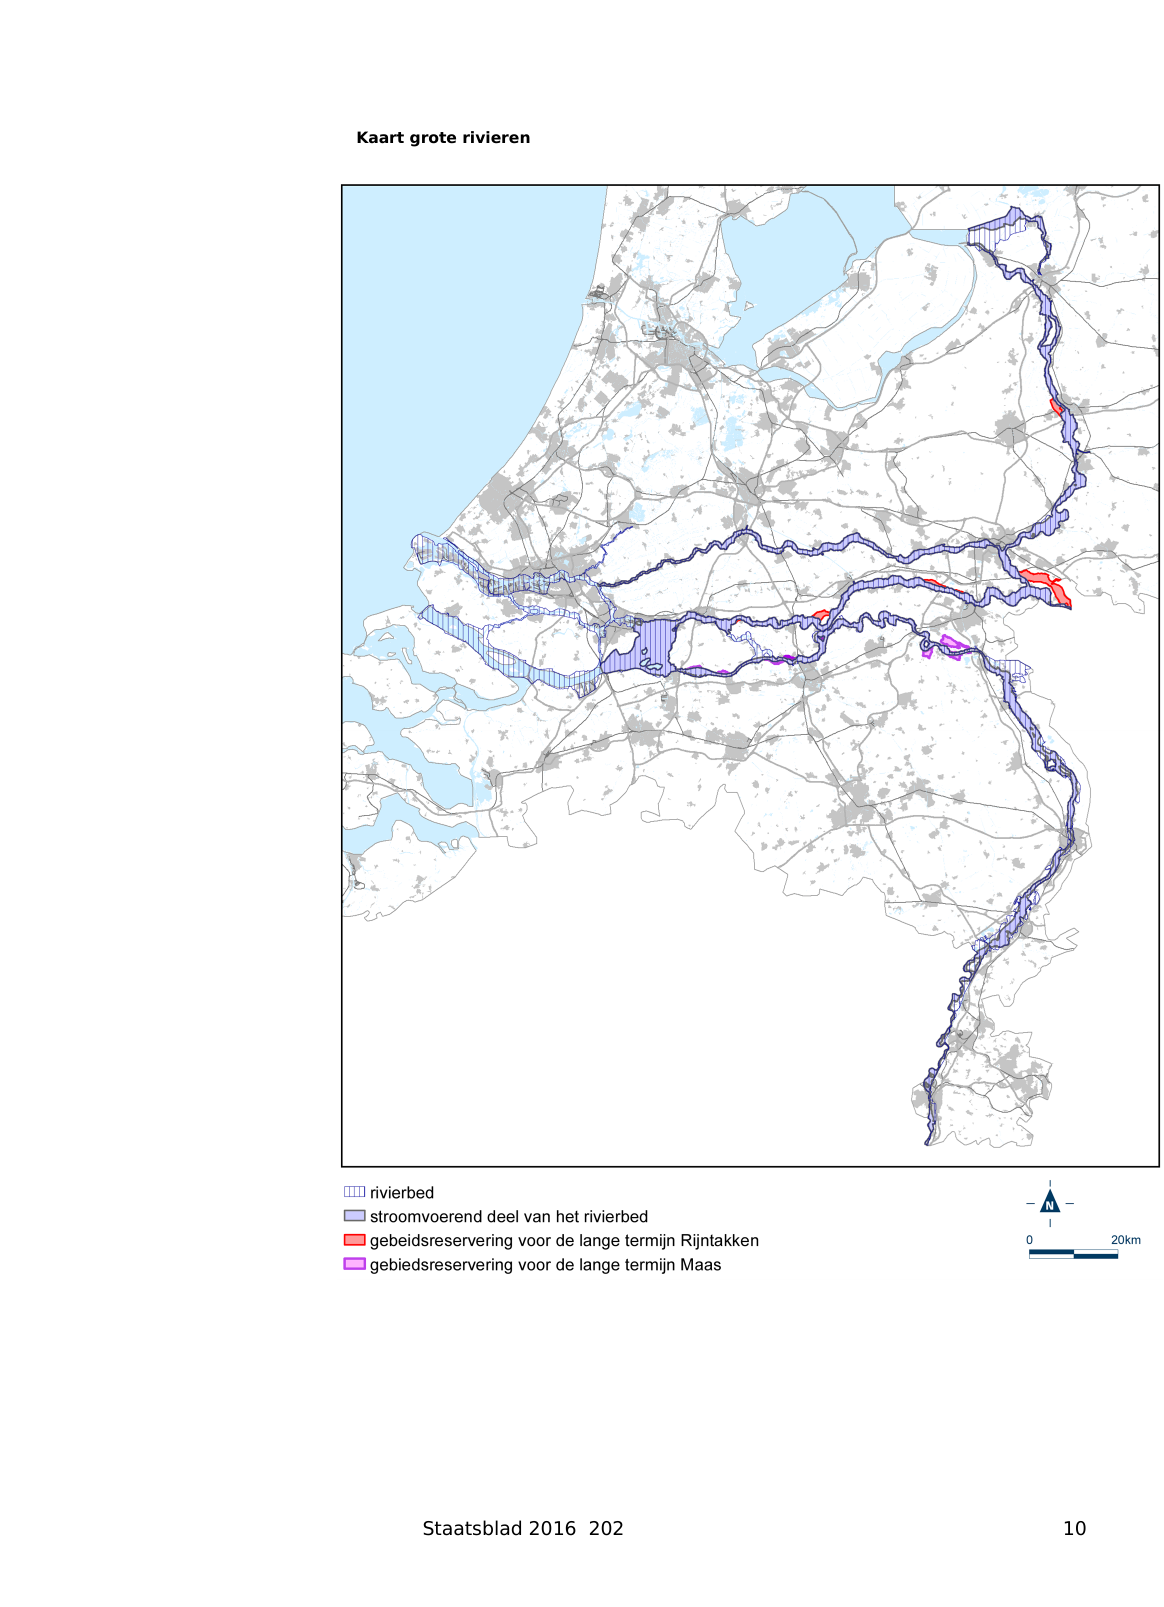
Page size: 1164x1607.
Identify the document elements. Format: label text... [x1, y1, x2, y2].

picture [336, 181, 1164, 1280]
text Kaart grote rivieren [337, 129, 1163, 147]
